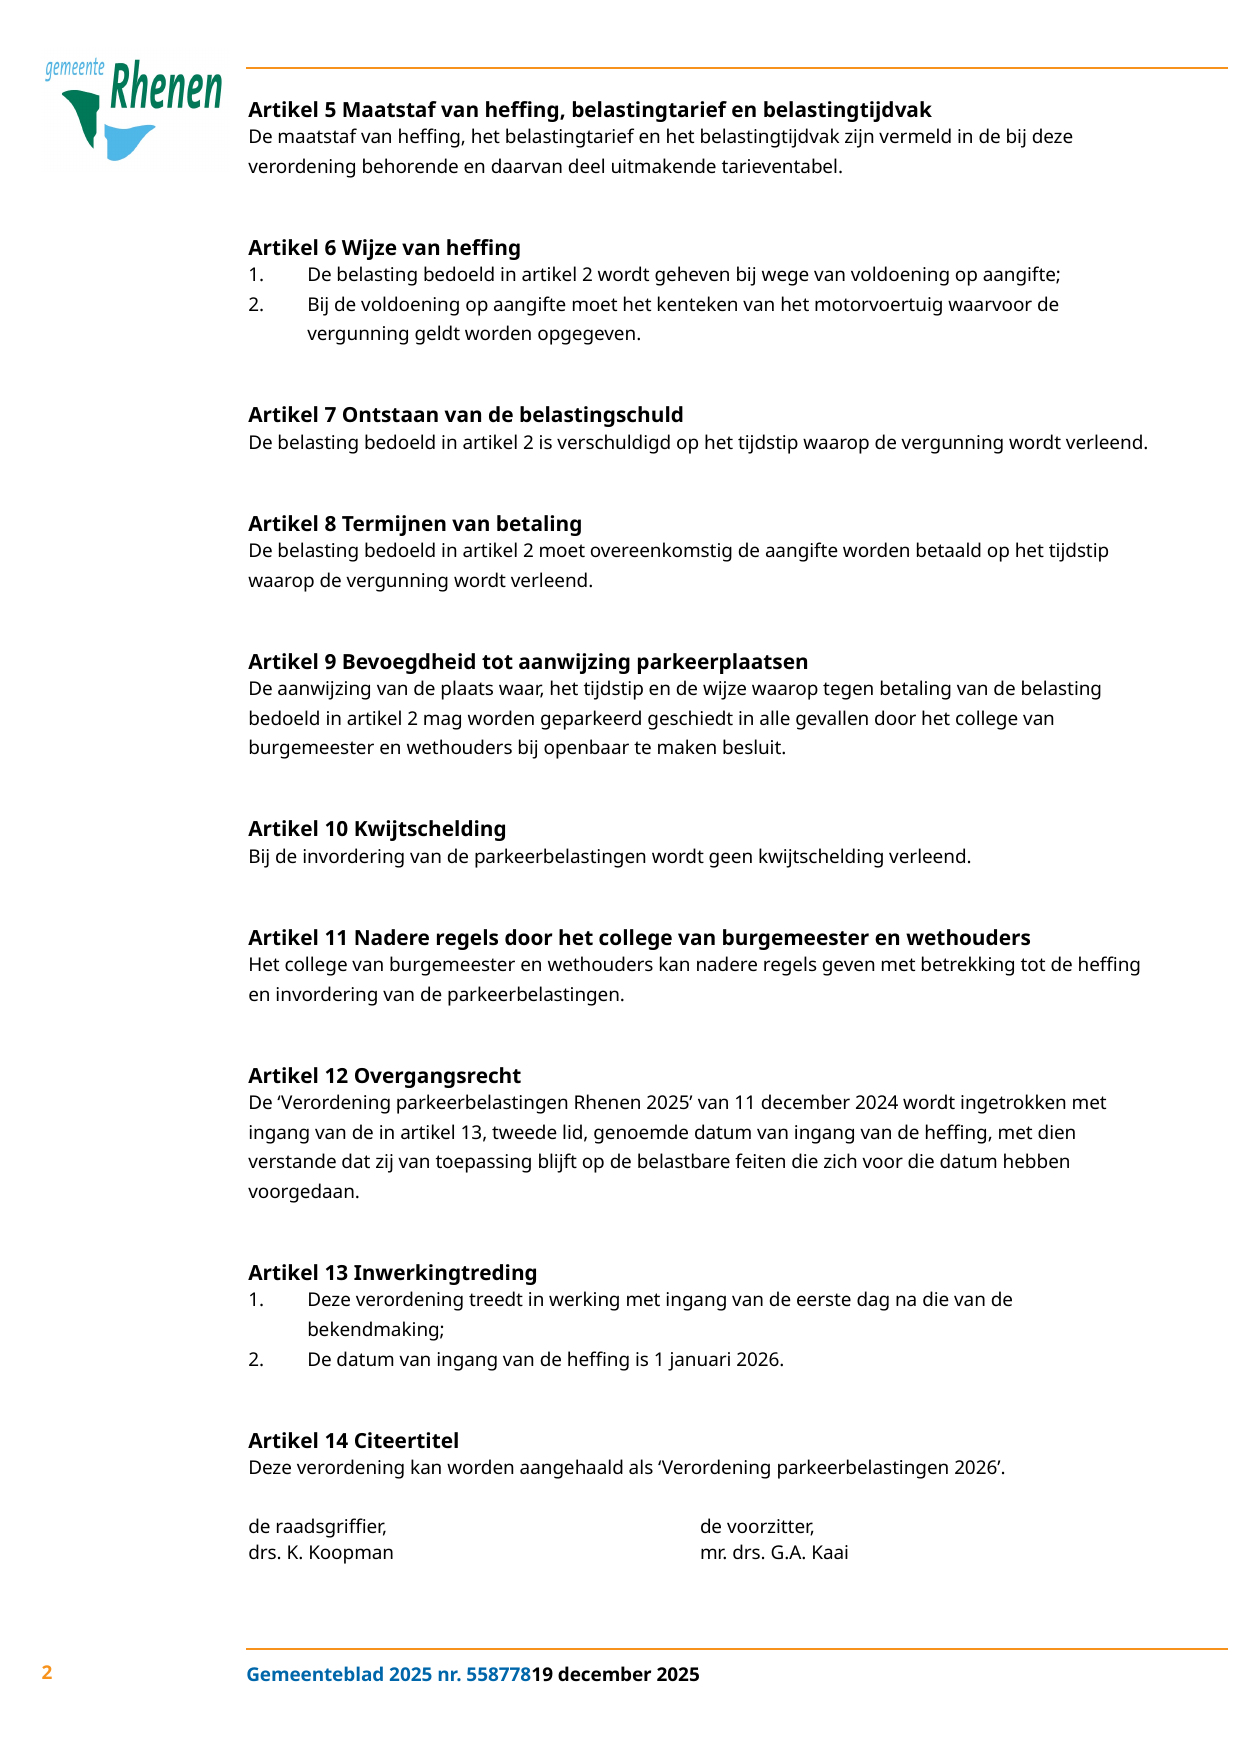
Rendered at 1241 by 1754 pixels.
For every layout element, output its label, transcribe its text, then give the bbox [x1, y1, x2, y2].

text Artikel 13 Inwerkingtreding [248, 1258, 1152, 1287]
text De aanwijzing van de plaats waar, het tijdstip en de wijze waarop tegen betaling van de belasting bedoeld in artikel 2 mag worden geparkeerd geschiedt in alle gevallen door het college van burgemeester en wethouders bij openbaar te maken besluit. [248, 675, 1152, 760]
table_cell mr. drs. G.A. Kaai [700, 1539, 1152, 1565]
list Deze verordening treedt in werking met ingang van de eerste dag na die van de bekendmaking; [248, 1287, 1152, 1342]
table_header de raadsgriffier, [248, 1514, 700, 1539]
text Artikel 14 Citeertitel [248, 1426, 1152, 1454]
text Artikel 6 Wijze van heffing [248, 233, 1152, 261]
text De maatstaf van heffing, het belastingtarief en het belastingtijdvak zijn vermeld in de bij deze verordening behorende en daarvan deel uitmakende tarieventabel. [248, 123, 1152, 178]
text Artikel 9 Bevoegdheid tot aanwijzing parkeerplaatsen [248, 647, 1152, 675]
list De datum van ingang van de heffing is 1 januari 2026. [248, 1346, 1152, 1371]
picture [41, 47, 231, 172]
text Artikel 5 Maatstaf van heffing, belastingtarief en belastingtijdvak [248, 95, 1152, 123]
list Bij de voldoening op aangifte moet het kenteken van het motorvoertuig waarvoor de vergunning geldt worden opgegeven. [248, 291, 1152, 346]
text Artikel 10 Kwijtschelding [248, 814, 1152, 843]
text De belasting bedoeld in artikel 2 moet overeenkomstig de aangifte worden betaald op het tijdstip waarop de vergunning wordt verleend. [248, 537, 1152, 593]
text Artikel 7 Ontstaan van de belastingschuld [248, 400, 1152, 429]
table_header de voorzitter, [700, 1514, 1152, 1539]
text Deze verordening kan worden aangehaald als ‘Verordening parkeerbelastingen 2026’. [248, 1454, 1152, 1480]
list De belasting bedoeld in artikel 2 wordt geheven bij wege van voldoening op aangifte; [248, 261, 1152, 287]
table_cell drs. K. Koopman [248, 1539, 700, 1565]
text Artikel 12 Overgangsrecht [248, 1061, 1152, 1089]
text Het college van burgemeester en wethouders kan nadere regels geven met betrekking tot de heffing en invordering van de parkeerbelastingen. [248, 951, 1152, 1007]
text Artikel 11 Nadere regels door het college van burgemeester en wethouders [248, 923, 1152, 951]
text Artikel 8 Termijnen van betaling [248, 509, 1152, 537]
text De ‘Verordening parkeerbelastingen Rhenen 2025’ van 11 december 2024 wordt ingetrokken met ingang van de in artikel 13, tweede lid, genoemde datum van ingang van de heffing, met dien verstande dat zij van toepassing blijft op de belastbare feiten die zich voor die datum hebben voorgedaan. [248, 1089, 1152, 1204]
text De belasting bedoeld in artikel 2 is verschuldigd op het tijdstip waarop de vergunning wordt verleend. [248, 429, 1152, 454]
text Bij de invordering van de parkeerbelastingen wordt geen kwijtschelding verleend. [248, 843, 1152, 869]
